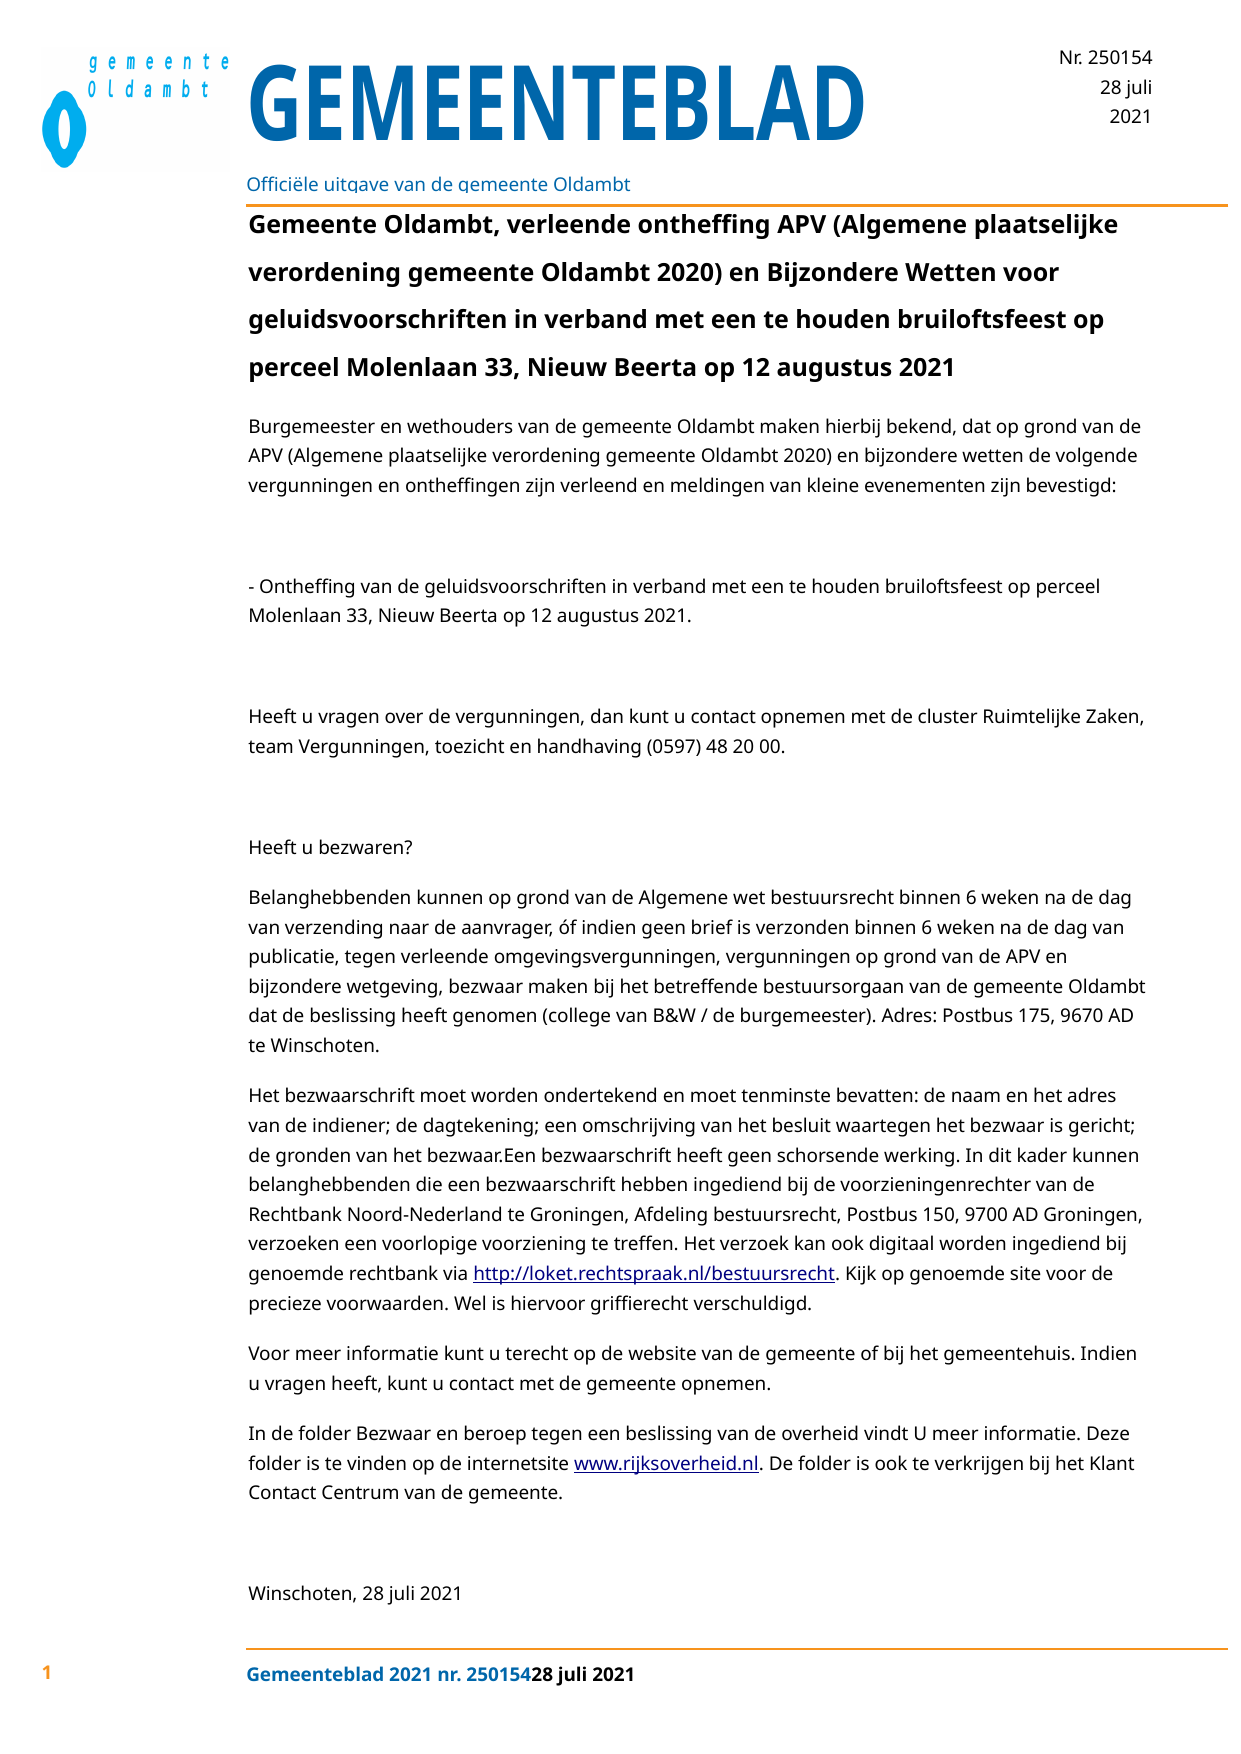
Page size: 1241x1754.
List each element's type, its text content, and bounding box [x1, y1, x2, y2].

text Gemeente Oldambt, verleende ontheffing APV (Algemene plaatselijke verordening gemeente Oldambt 2020) en Bijzondere Wetten voor geluidsvoorschriften in verband met een te houden bruiloftsfeest op perceel Molenlaan 33, Nieuw Beerta op 12 augustus 2021 [248, 207, 1152, 384]
text Heeft u bezwaren? [248, 834, 1152, 860]
text Heeft u vragen over de vergunningen, dan kunt u contact opnemen met de cluster Ruimtelijke Zaken, team Vergunningen, toezicht en handhaving (0597) 48 20 00. [248, 703, 1152, 759]
text - Ontheffing van de geluidsvoorschriften in verband met een te houden bruiloftsfeest op perceel Molenlaan 33, Nieuw Beerta op 12 augustus 2021. [248, 573, 1152, 628]
text Burgemeester en wethouders van de gemeente Oldambt maken hierbij bekend, dat op grond van de APV (Algemene plaatselijke verordening gemeente Oldambt 2020) en bijzondere wetten de volgende vergunningen en ontheffingen zijn verleend en meldingen van kleine evenementen zijn bevestigd: [248, 413, 1152, 498]
picture [41, 47, 231, 172]
text Belanghebbenden kunnen op grond van de Algemene wet bestuursrecht binnen 6 weken na de dag van verzending naar de aanvrager, óf indien geen brief is verzonden binnen 6 weken na de dag van publicatie, tegen verleende omgevingsvergunningen, vergunningen op grond van de APV en bijzondere wetgeving, bezwaar maken bij het betreffende bestuursorgaan van de gemeente Oldambt dat de beslissing heeft genomen (college van B&W / de burgemeester). Adres: Postbus 175, 9670 AD te Winschoten. [248, 884, 1152, 1058]
text In de folder Bezwaar en beroep tegen een beslissing van de overheid vindt U meer informatie. Deze folder is te vinden op de internetsite www.rijksoverheid.nl. De folder is ook te verkrijgen bij het Klant Contact Centrum van de gemeente. [248, 1420, 1152, 1505]
text Het bezwaarschrift moet worden ondertekend en moet tenminste bevatten: de naam en het adres van de indiener; de dagtekening; een omschrijving van het besluit waartegen het bezwaar is gericht; de gronden van het bezwaar.Een bezwaarschrift heeft geen schorsende werking. In dit kader kunnen belanghebbenden die een bezwaarschrift hebben ingediend bij de voorzieningenrechter van de Rechtbank Noord-Nederland te Groningen, Afdeling bestuursrecht, Postbus 150, 9700 AD Groningen, verzoeken een voorlopige voorziening te treffen. Het verzoek kan ook digitaal worden ingediend bij genoemde rechtbank via http://loket.rechtspraak.nl/bestuursrecht. Kijk op genoemde site voor de precieze voorwaarden. Wel is hiervoor griffierecht verschuldigd. [248, 1083, 1152, 1316]
text Voor meer informatie kunt u terecht op de website van de gemeente of bij het gemeentehuis. Indien u vragen heeft, kunt u contact met de gemeente opnemen. [248, 1340, 1152, 1396]
text Winschoten, 28 juli 2021 [248, 1580, 1152, 1606]
